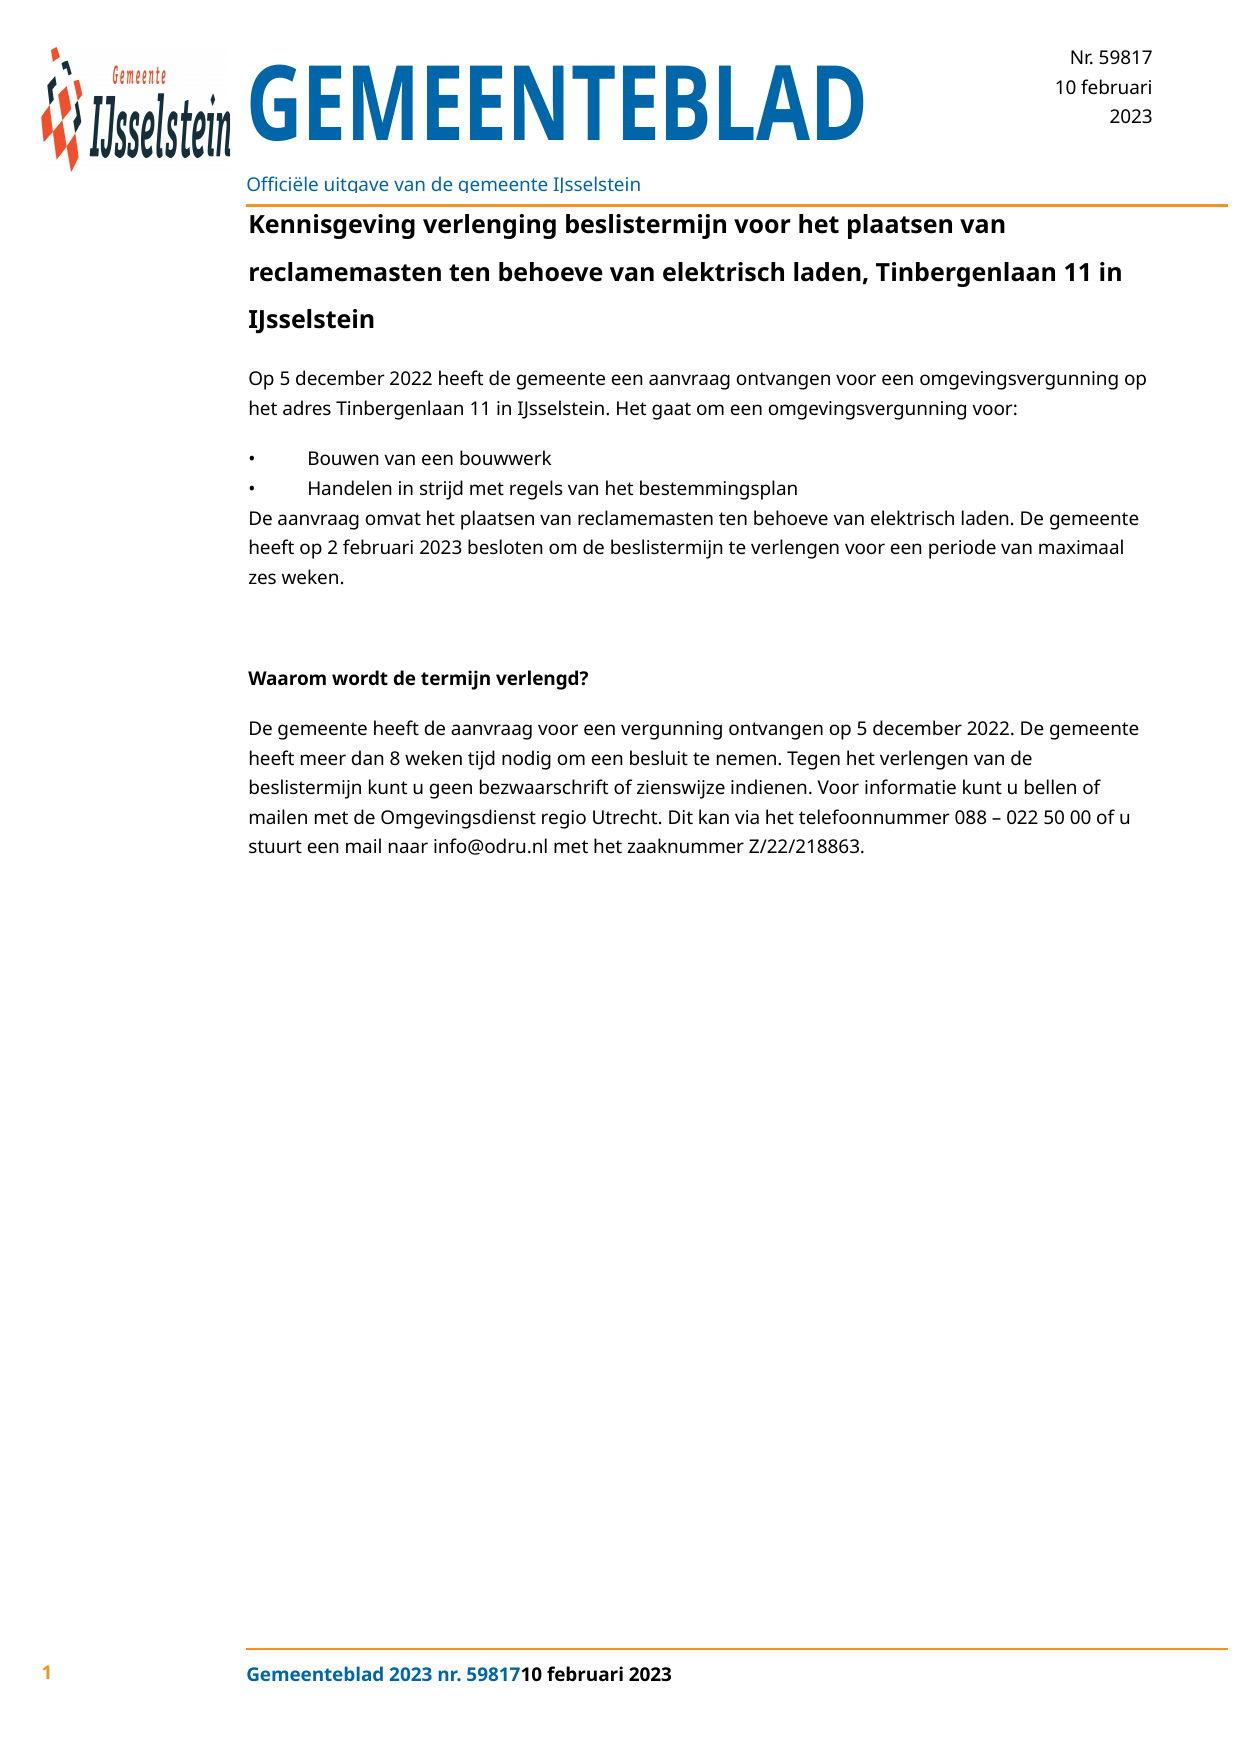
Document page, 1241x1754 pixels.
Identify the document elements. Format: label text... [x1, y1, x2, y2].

picture [41, 47, 231, 172]
text Op 5 december 2022 heeft de gemeente een aanvraag ontvangen voor een omgevingsvergunning op het adres Tinbergenlaan 11 in IJsselstein. Het gaat om een omgevingsvergunning voor: [248, 366, 1152, 421]
text De gemeente heeft de aanvraag voor een vergunning ontvangen op 5 december 2022. De gemeente heeft meer dan 8 weken tijd nodig om een besluit te nemen. Tegen het verlengen van de beslistermijn kunt u geen bezwaarschrift of zienswijze indienen. Voor informatie kunt u bellen of mailen met de Omgevingsdienst regio Utrecht. Dit kan via het telefoonnummer 088 – 022 50 00 of u stuurt een mail naar info@odru.nl met het zaaknummer Z/22/218863. [248, 715, 1152, 859]
text Kennisgeving verlenging beslistermijn voor het plaatsen van reclamemasten ten behoeve van elektrisch laden, Tinbergenlaan 11 in IJsselstein [248, 207, 1152, 336]
list Bouwen van een bouwwerk [248, 446, 1152, 471]
list Handelen in strijd met regels van het bestemmingsplan [248, 475, 1152, 501]
text Waarom wordt de termijn verlengd? [248, 665, 1152, 690]
text De aanvraag omvat het plaatsen van reclamemasten ten behoeve van elektrisch laden. De gemeente heeft op 2 februari 2023 besloten om de beslistermijn te verlengen voor een periode van maximaal zes weken. [248, 505, 1152, 589]
